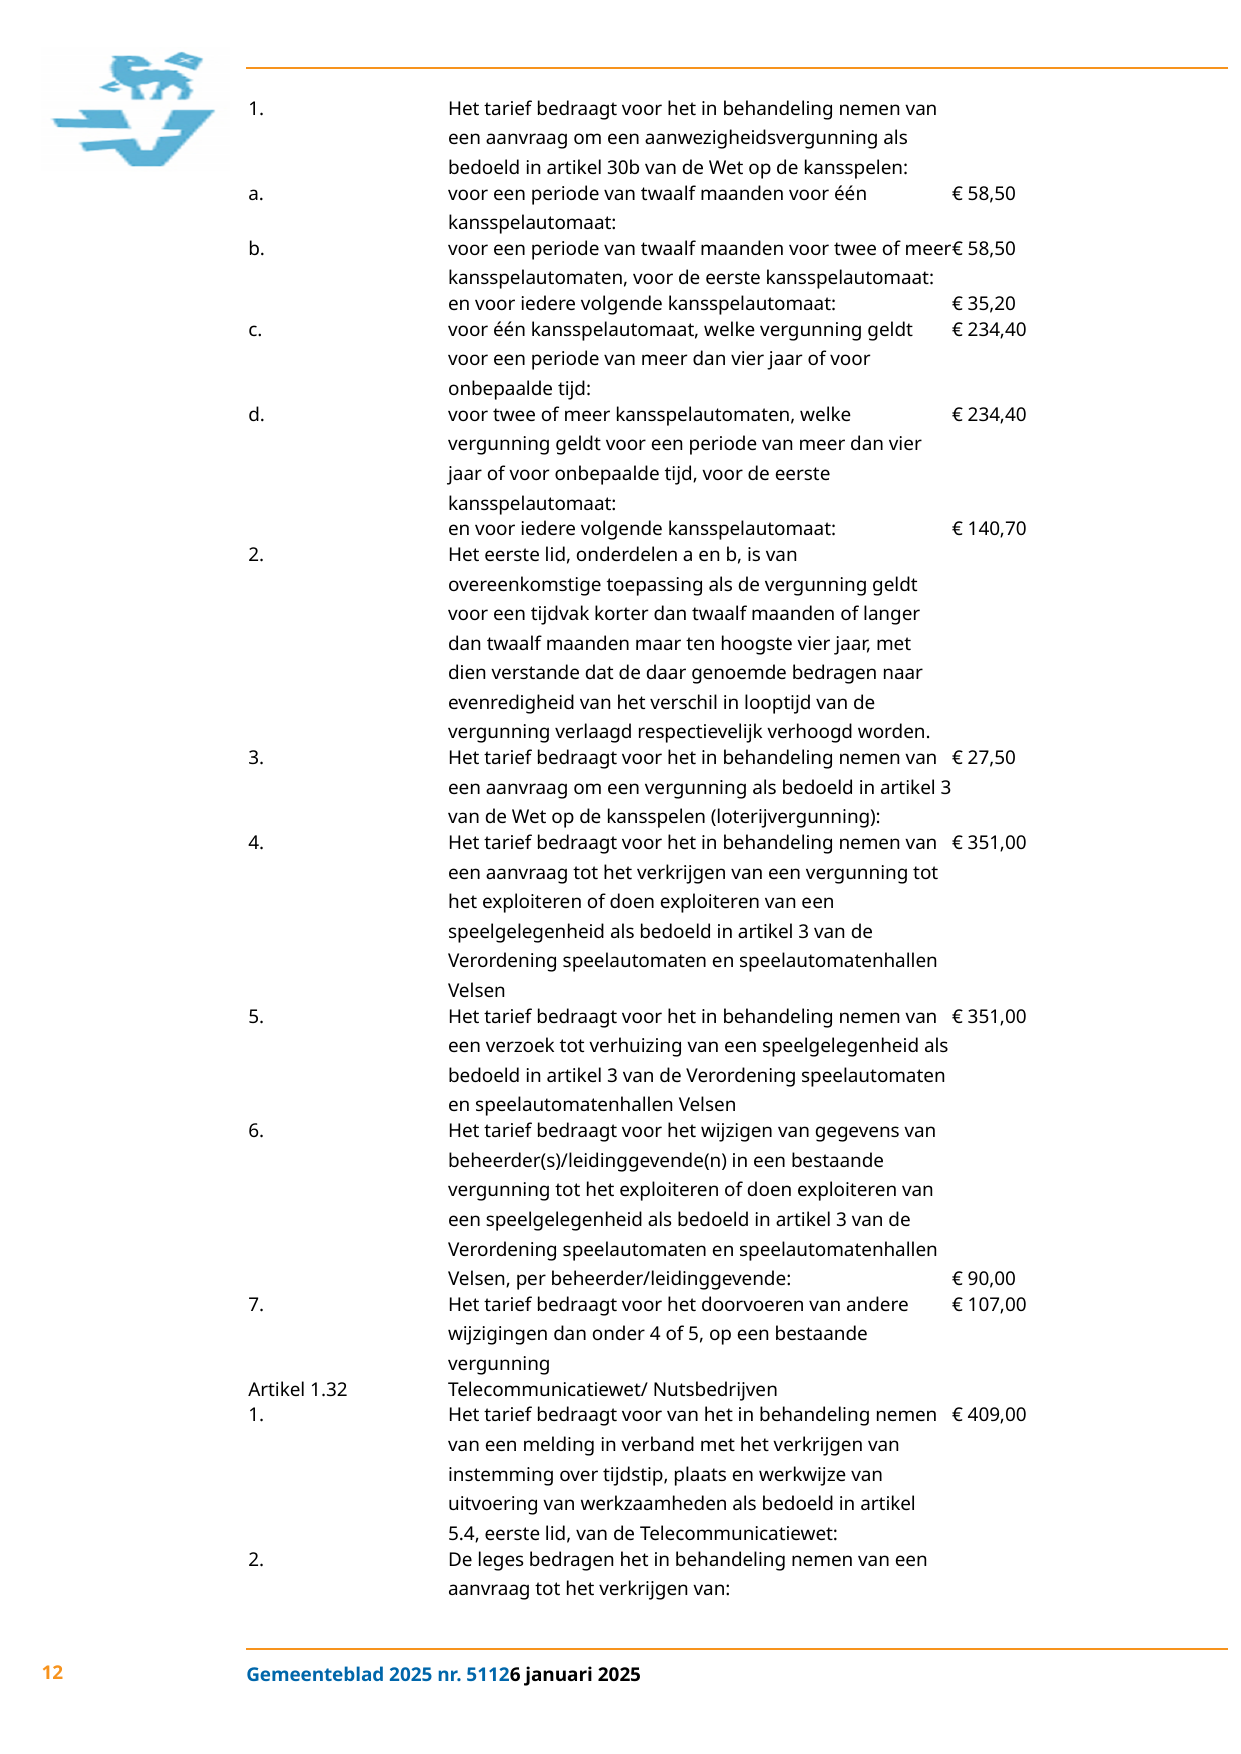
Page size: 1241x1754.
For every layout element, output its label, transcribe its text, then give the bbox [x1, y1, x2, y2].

table_cell € 58,50 [952, 180, 1152, 235]
table_cell 4. [248, 829, 448, 1003]
table_cell Het tarief bedraagt voor het in behandeling nemen van een verzoek tot verhuizing van een speelgelegenheid als bedoeld in artikel 3 van de Verordening speelautomaten en speelautomatenhallen Velsen [448, 1003, 952, 1117]
table_cell Telecommunicatiewet/ Nutsbedrijven [448, 1376, 952, 1402]
table_cell d. [248, 401, 448, 515]
table_cell € 140,70 [952, 515, 1152, 541]
table_cell € 409,00 [952, 1402, 1152, 1546]
table_cell voor één kansspelautomaat, welke vergunning geldt voor een periode van meer dan vier jaar of voor onbepaalde tijd: [448, 316, 952, 401]
table_cell Het tarief bedraagt voor het in behandeling nemen van een aanvraag tot het verkrijgen van een vergunning tot het exploiteren of doen exploiteren van een speelgelegenheid als bedoeld in artikel 3 van de Verordening speelautomaten en speelautomatenhallen Velsen [448, 829, 952, 1003]
table_cell 3. [248, 744, 448, 829]
table_cell Artikel 1.32 [248, 1376, 448, 1402]
table_cell [952, 1546, 1152, 1601]
table_cell Het tarief bedraagt voor van het in behandeling nemen van een melding in verband met het verkrijgen van instemming over tijdstip, plaats en werkwijze van uitvoering van werkzaamheden als bedoeld in artikel 5.4, eerste lid, van de Telecommunicatiewet: [448, 1402, 952, 1546]
table_cell en voor iedere volgende kansspelautomaat: [448, 290, 952, 316]
table_cell a. [248, 180, 448, 235]
table_cell [952, 95, 1152, 180]
table_cell voor een periode van twaalf maanden voor één kansspelautomaat: [448, 180, 952, 235]
table_cell Het eerste lid, onderdelen a en b, is van overeenkomstige toepassing als de vergunning geldt voor een tijdvak korter dan twaalf maanden of langer dan twaalf maanden maar ten hoogste vier jaar, met dien verstande dat de daar genoemde bedragen naar evenredigheid van het verschil in looptijd van de vergunning verlaagd respectievelijk verhoogd worden. [448, 541, 952, 744]
picture [41, 47, 231, 172]
table_cell € 27,50 [952, 744, 1152, 829]
table_cell € 35,20 [952, 290, 1152, 316]
table_cell € 234,40 [952, 401, 1152, 515]
table_cell [248, 290, 448, 316]
table_cell 1. [248, 1402, 448, 1546]
table_cell voor twee of meer kansspelautomaten, welke vergunning geldt voor een periode van meer dan vier jaar of voor onbepaalde tijd, voor de eerste kansspelautomaat: [448, 401, 952, 515]
table_cell 7. [248, 1291, 448, 1376]
table_cell 2. [248, 541, 448, 744]
table_cell € 107,00 [952, 1291, 1152, 1376]
table_cell 2. [248, 1546, 448, 1601]
table_cell Het tarief bedraagt voor het in behandeling nemen van een aanvraag om een vergunning als bedoeld in artikel 3 van de Wet op de kansspelen (loterijvergunning): [448, 744, 952, 829]
table_cell [952, 541, 1152, 744]
table_cell [952, 1376, 1152, 1402]
table_cell Het tarief bedraagt voor het doorvoeren van andere wijzigingen dan onder 4 of 5, op een bestaande vergunning [448, 1291, 952, 1376]
table_cell 6. [248, 1118, 448, 1291]
table_cell voor een periode van twaalf maanden voor twee of meer kansspelautomaten, voor de eerste kansspelautomaat: [448, 235, 952, 290]
table_cell c. [248, 316, 448, 401]
table_cell € 234,40 [952, 316, 1152, 401]
table_cell € 58,50 [952, 235, 1152, 290]
table_cell € 90,00 [952, 1118, 1152, 1291]
table_cell De leges bedragen het in behandeling nemen van een aanvraag tot het verkrijgen van: [448, 1546, 952, 1601]
table_cell [248, 515, 448, 541]
table_cell 5. [248, 1003, 448, 1117]
table_cell 1. [248, 95, 448, 180]
table_cell € 351,00 [952, 1003, 1152, 1117]
table_cell Het tarief bedraagt voor het in behandeling nemen van een aanvraag om een aanwezigheidsvergunning als bedoeld in artikel 30b van de Wet op de kansspelen: [448, 95, 952, 180]
table_cell € 351,00 [952, 829, 1152, 1003]
table_cell Het tarief bedraagt voor het wijzigen van gegevens van beheerder(s)/leidinggevende(n) in een bestaande vergunning tot het exploiteren of doen exploiteren van een speelgelegenheid als bedoeld in artikel 3 van de Verordening speelautomaten en speelautomatenhallen Velsen, per beheerder/leidinggevende: [448, 1118, 952, 1291]
table_cell en voor iedere volgende kansspelautomaat: [448, 515, 952, 541]
table_cell b. [248, 235, 448, 290]
